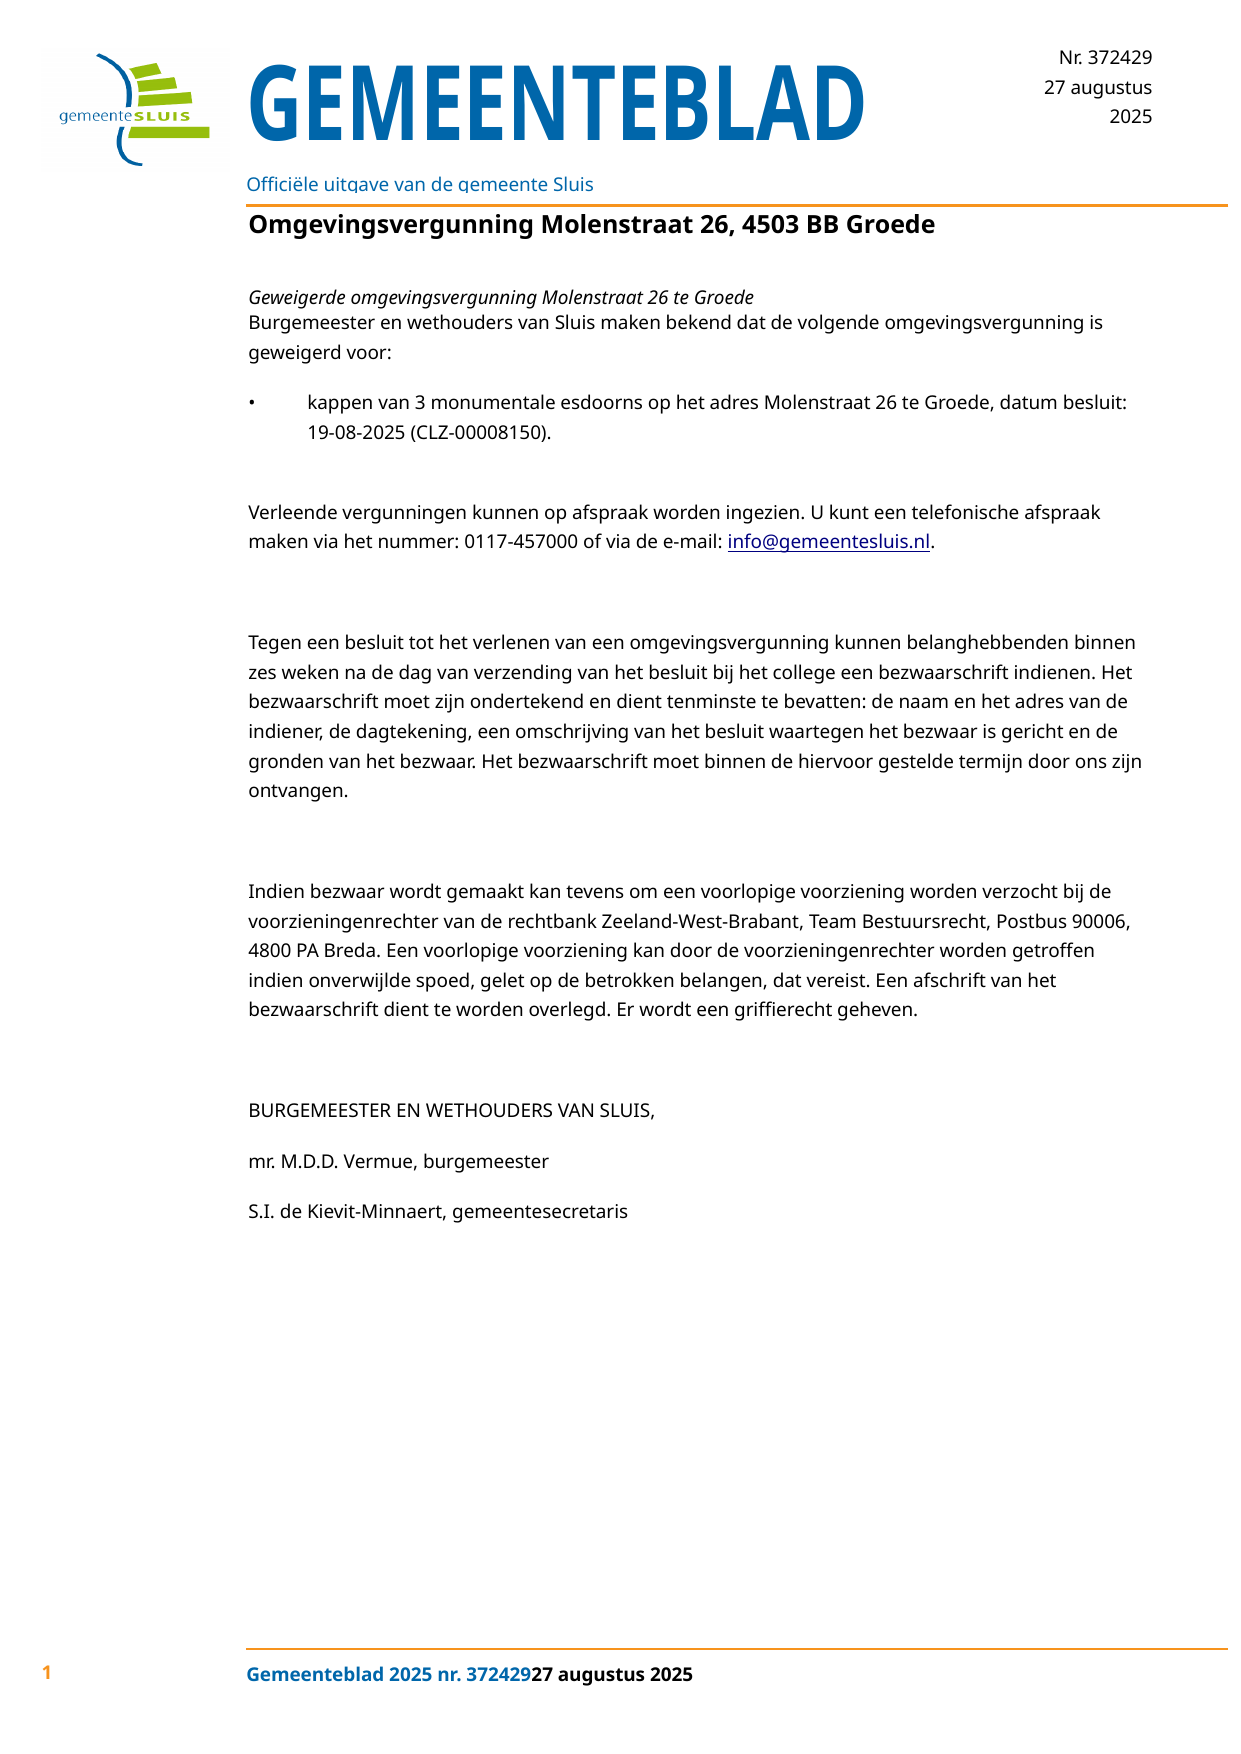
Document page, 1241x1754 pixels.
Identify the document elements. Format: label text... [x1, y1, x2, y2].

text BURGEMEESTER EN WETHOUDERS VAN SLUIS, [248, 1097, 1152, 1123]
text Geweigerde omgevingsvergunning Molenstraat 26 te Groede [248, 284, 1152, 309]
text S.I. de Kievit-Minnaert, gemeentesecretaris [248, 1198, 1152, 1224]
text Burgemeester en wethouders van Sluis maken bekend dat de volgende omgevingsvergunning is geweigerd voor: [248, 309, 1152, 365]
text Verleende vergunningen kunnen op afspraak worden ingezien. U kunt een telefonische afspraak maken via het nummer: 0117-457000 of via de e-mail: info@gemeentesluis.nl. [248, 499, 1152, 554]
picture [41, 47, 231, 172]
text Tegen een besluit tot het verlenen van een omgevingsvergunning kunnen belanghebbenden binnen zes weken na de dag van verzending van het besluit bij het college een bezwaarschrift indienen. Het bezwaarschrift moet zijn ondertekend en dient tenminste te bevatten: de naam en het adres van de indiener, de dagtekening, een omschrijving van het besluit waartegen het bezwaar is gericht en de gronden van het bezwaar. Het bezwaarschrift moet binnen de hiervoor gestelde termijn door ons zijn ontvangen. [248, 629, 1152, 803]
text mr. M.D.D. Vermue, burgemeester [248, 1148, 1152, 1174]
text Omgevingsvergunning Molenstraat 26, 4503 BB Groede [248, 207, 1152, 241]
list kappen van 3 monumentale esdoorns op het adres Molenstraat 26 te Groede, datum besluit: 19-08-2025 (CLZ-00008150). [248, 389, 1152, 445]
text Indien bezwaar wordt gemaakt kan tevens om een voorlopige voorziening worden verzocht bij de voorzieningenrechter van de rechtbank Zeeland-West-Brabant, Team Bestuursrecht, Postbus 90006, 4800 PA Breda. Een voorlopige voorziening kan door de voorzieningenrechter worden getroffen indien onverwijlde spoed, gelet op de betrokken belangen, dat vereist. Een afschrift van het bezwaarschrift dient te worden overlegd. Er wordt een griffierecht geheven. [248, 878, 1152, 1022]
